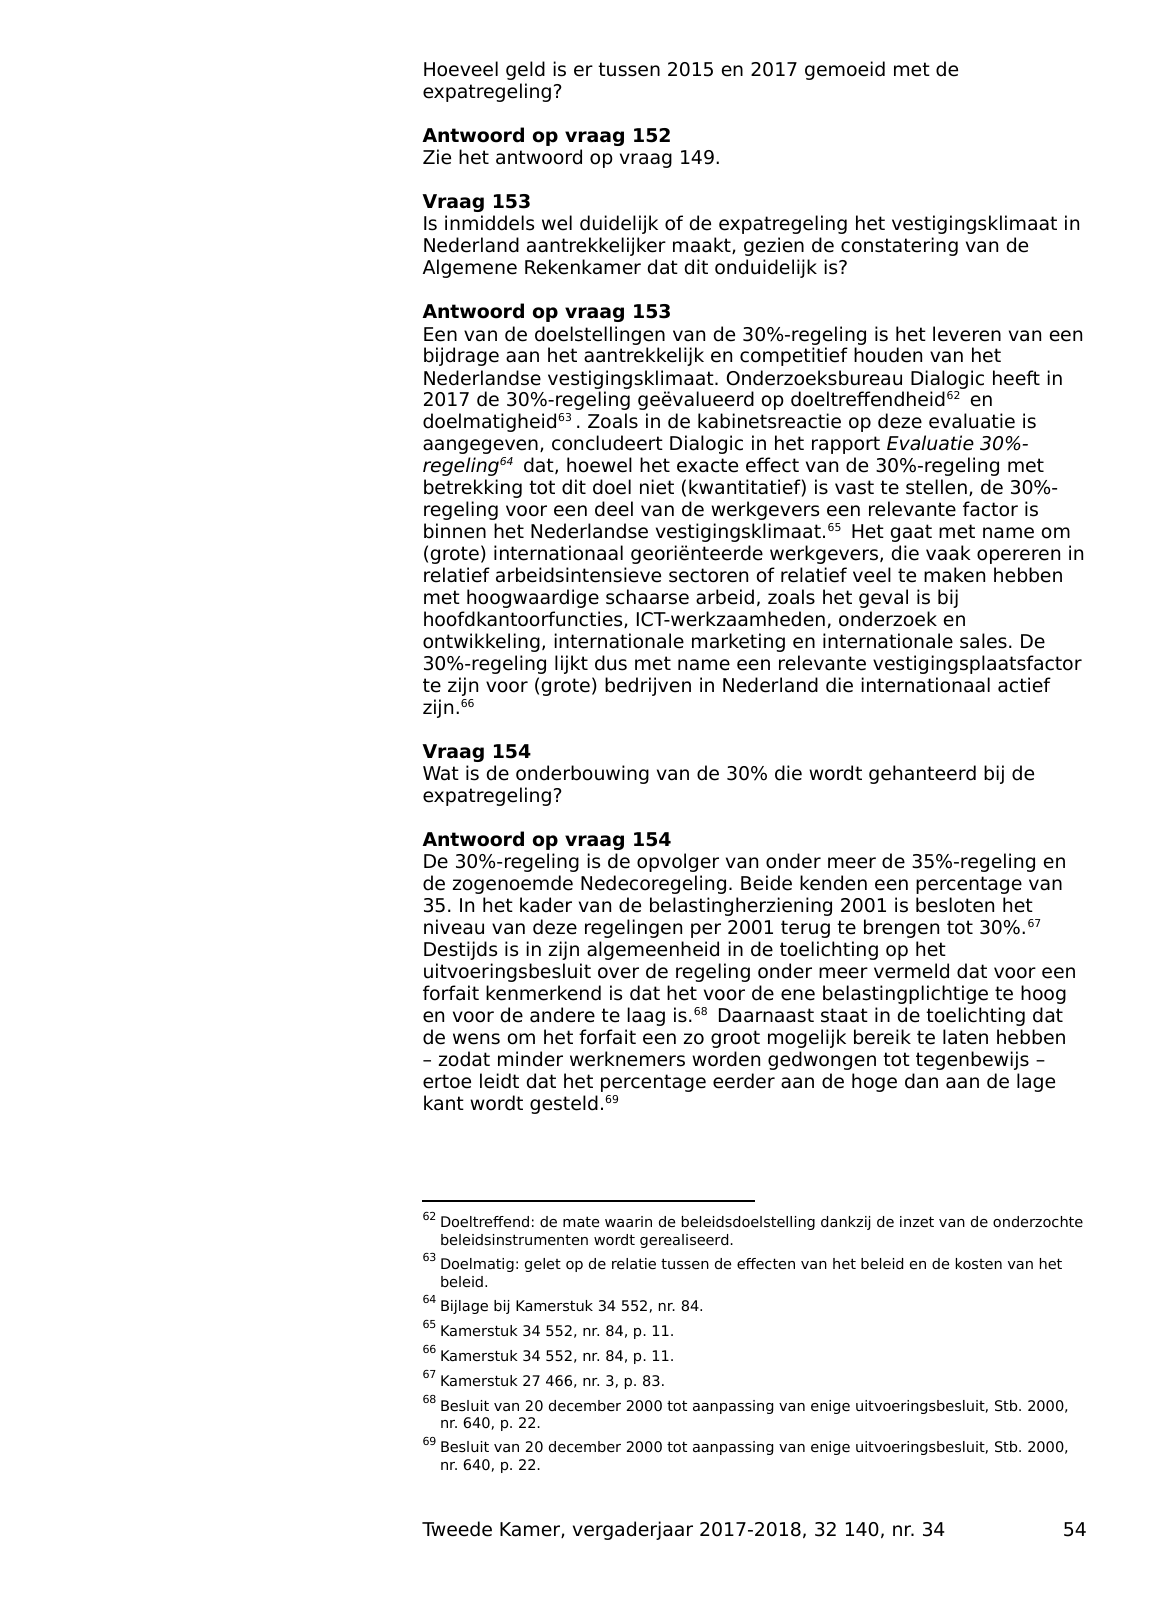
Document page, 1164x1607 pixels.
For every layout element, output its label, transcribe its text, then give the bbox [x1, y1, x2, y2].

text Wat is de onderbouwing van de 30% die wordt gehanteerd bij de expatregeling? [422, 763, 1087, 807]
text Besluit van 20 december 2000 tot aanpassing van enige uitvoeringsbesluit, Stb. 2000, nr. 640, p. 22. [422, 1435, 1087, 1474]
text Bijlage bij Kamerstuk 34 552, nr. 84. [422, 1293, 1087, 1316]
text Kamerstuk 34 552, nr. 84, p. 11. [422, 1343, 1087, 1366]
text Kamerstuk 34 552, nr. 84, p. 11. [422, 1318, 1087, 1341]
text Zie het antwoord op vraag 149. [422, 147, 1087, 169]
text Is inmiddels wel duidelijk of de expatregeling het vestigingsklimaat in Nederland aantrekkelijker maakt, gezien de constatering van de Algemene Rekenkamer dat dit onduidelijk is? [422, 213, 1087, 279]
text Hoeveel geld is er tussen 2015 en 2017 gemoeid met de expatregeling? [422, 59, 1087, 103]
text Antwoord op vraag 152 [422, 125, 1087, 147]
text Vraag 154 [422, 741, 1087, 763]
text Doeltreffend: de mate waarin de beleidsdoelstelling dankzij de inzet van de onderzochte beleidsinstrumenten wordt gerealiseerd. [422, 1210, 1087, 1249]
text Vraag 153 [422, 191, 1087, 213]
text Antwoord op vraag 154 [422, 829, 1087, 851]
text De 30%-regeling is de opvolger van onder meer de 35%-regeling en de zogenoemde Nedecoregeling. Beide kenden een percentage van 35. In het kader van de belastingherziening 2001 is besloten het niveau van deze regelingen per 2001 terug te brengen tot 30%. Destijds is in zijn algemeenheid in de toelichting op het uitvoeringsbesluit over de regeling onder meer vermeld dat voor een forfait kenmerkend is dat het voor de ene belastingplichtige te hoog en voor de andere te laag is. Daarnaast staat in de toelichting dat de wens om het forfait een zo groot mogelijk bereik te laten hebben – zodat minder werknemers worden gedwongen tot tegenbewijs – ertoe leidt dat het percentage eerder aan de hoge dan aan de lage kant wordt gesteld. [422, 851, 1087, 1115]
text Een van de doelstellingen van de 30%-regeling is het leveren van een bijdrage aan het aantrekkelijk en competitief houden van het Nederlandse vestigingsklimaat. Onderzoeksbureau Dialogic heeft in 2017 de 30%-regeling geëvalueerd op doeltreffendheid en doelmatigheid. Zoals in de kabinetsreactie op deze evaluatie is aangegeven, concludeert Dialogic in het rapport Evaluatie 30%-regeling dat, hoewel het exacte effect van de 30%-regeling met betrekking tot dit doel niet (kwantitatief) is vast te stellen, de 30%-regeling voor een deel van de werkgevers een relevante factor is binnen het Nederlandse vestigingsklimaat. Het gaat met name om (grote) internationaal georiënteerde werkgevers, die vaak opereren in relatief arbeidsintensieve sectoren of relatief veel te maken hebben met hoogwaardige schaarse arbeid, zoals het geval is bij hoofdkantoorfuncties, ICT-werkzaamheden, onderzoek en ontwikkeling, internationale marketing en internationale sales. De 30%-regeling lijkt dus met name een relevante vestigingsplaatsfactor te zijn voor (grote) bedrijven in Nederland die internationaal actief zijn. [422, 323, 1087, 719]
text Kamerstuk 27 466, nr. 3, p. 83. [422, 1368, 1087, 1391]
text Antwoord op vraag 153 [422, 301, 1087, 323]
text Doelmatig: gelet op de relatie tussen de effecten van het beleid en de kosten van het beleid. [422, 1252, 1087, 1291]
text Besluit van 20 december 2000 tot aanpassing van enige uitvoeringsbesluit, Stb. 2000, nr. 640, p. 22. [422, 1393, 1087, 1432]
